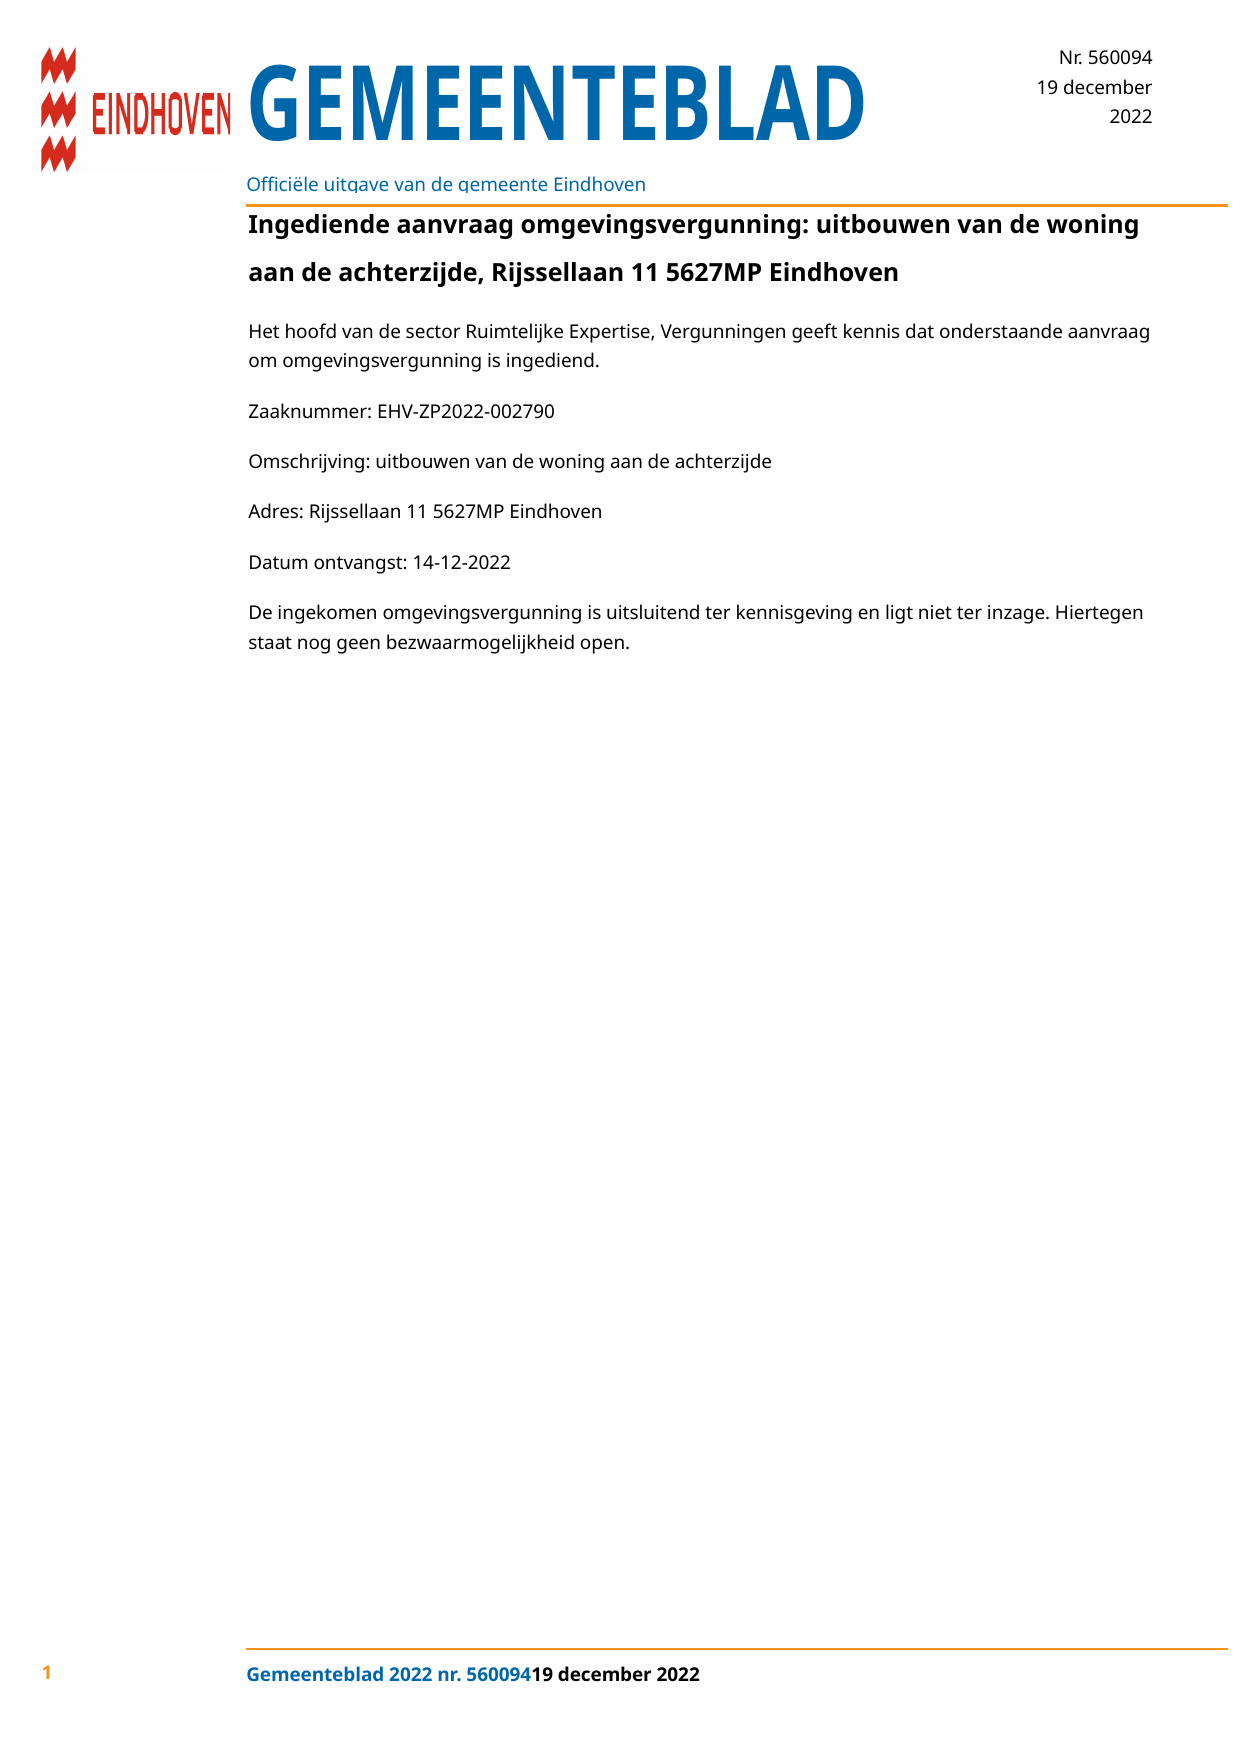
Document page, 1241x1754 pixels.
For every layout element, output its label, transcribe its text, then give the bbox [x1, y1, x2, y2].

text Datum ontvangst: 14-12-2022 [248, 549, 1152, 575]
text Adres: Rijssellaan 11 5627MP Eindhoven [248, 499, 1152, 524]
text Het hoofd van de sector Ruimtelijke Expertise, Vergunningen geeft kennis dat onderstaande aanvraag om omgevingsvergunning is ingediend. [248, 318, 1152, 373]
text De ingekomen omgevingsvergunning is uitsluitend ter kennisgeving en ligt niet ter inzage. Hiertegen staat nog geen bezwaarmogelijkheid open. [248, 599, 1152, 655]
text Omschrijving: uitbouwen van de woning aan de achterzijde [248, 448, 1152, 474]
text Zaaknummer: EHV-ZP2022-002790 [248, 398, 1152, 424]
text Ingediende aanvraag omgevingsvergunning: uitbouwen van de woning aan de achterzijde, Rijssellaan 11 5627MP Eindhoven [248, 207, 1152, 288]
picture [41, 47, 231, 172]
